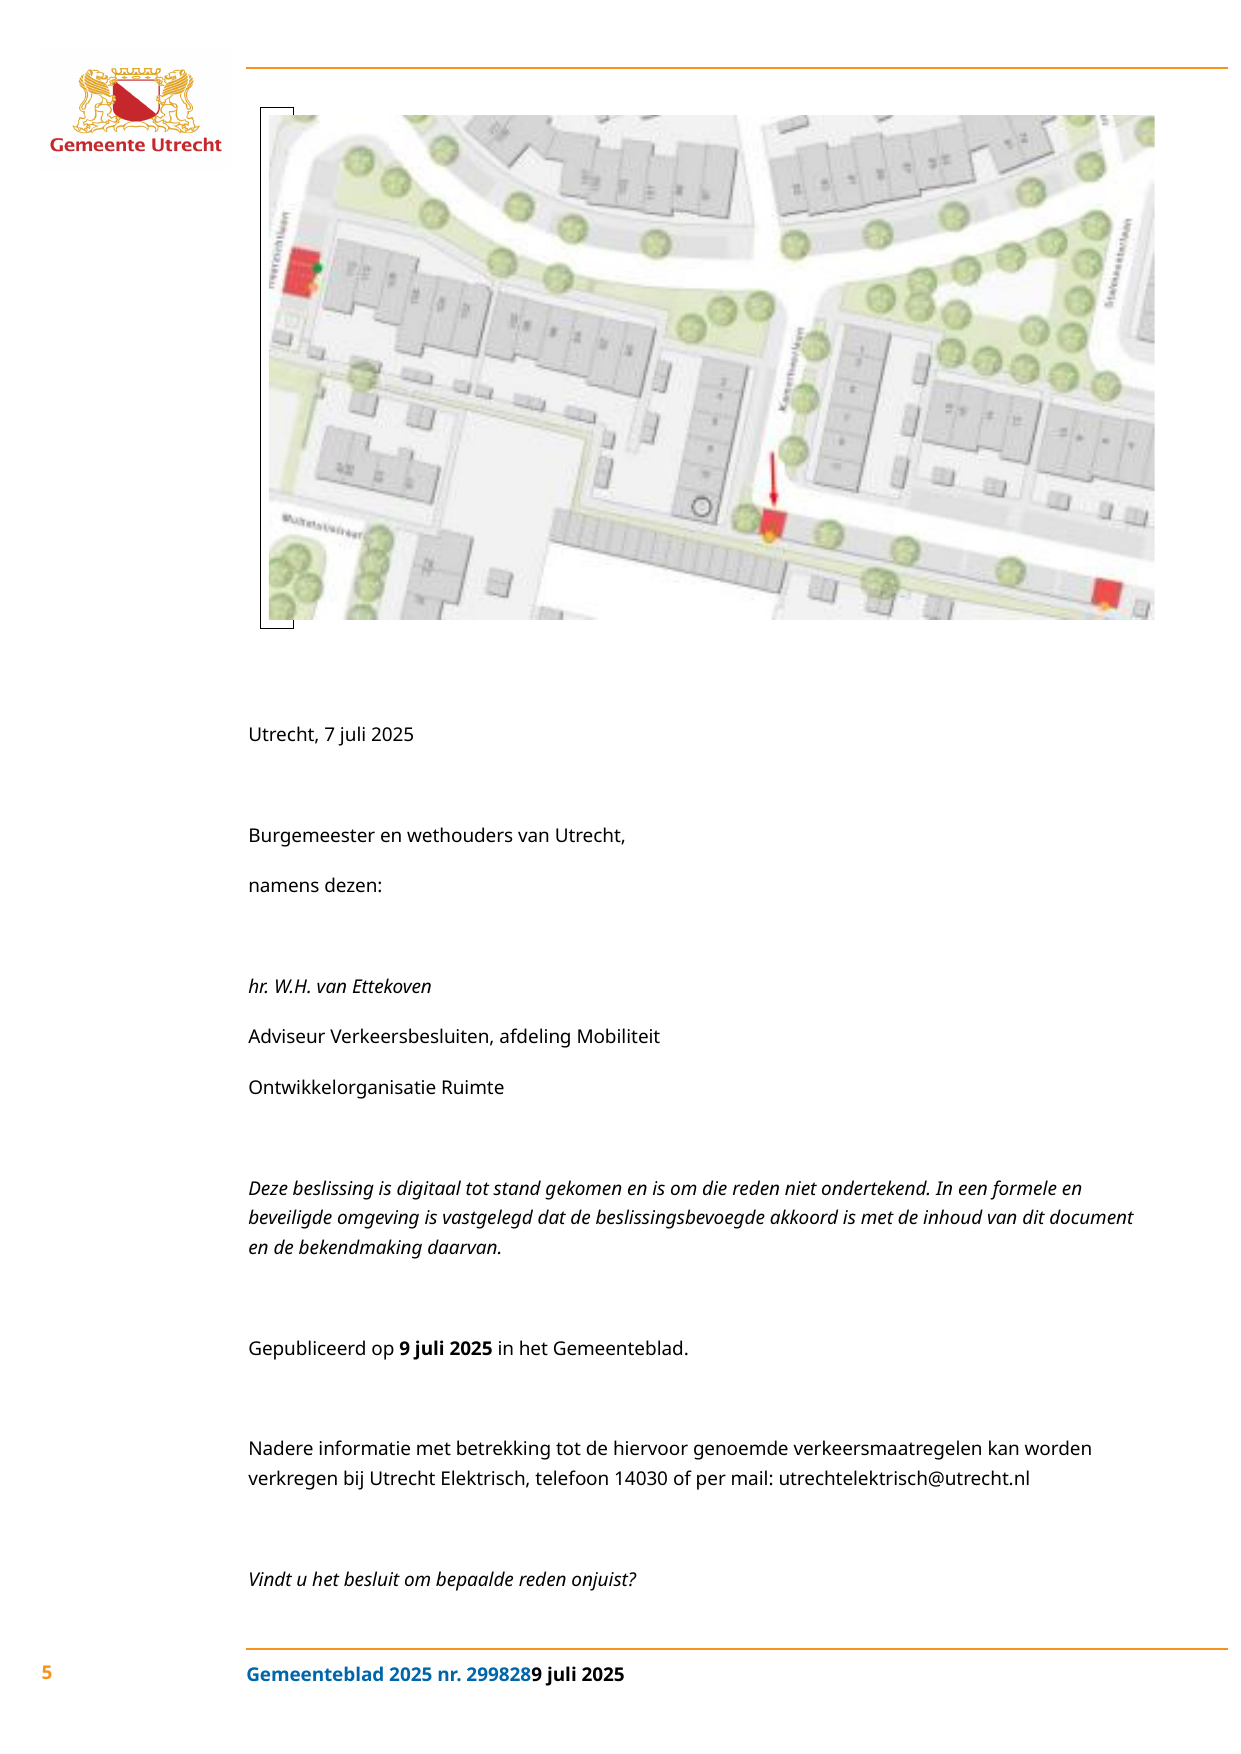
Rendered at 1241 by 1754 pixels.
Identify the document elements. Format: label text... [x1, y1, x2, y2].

text Adviseur Verkeersbesluiten, afdeling Mobiliteit [248, 1023, 1152, 1049]
picture [41, 47, 231, 172]
text hr. W.H. van Ettekoven [248, 973, 1152, 999]
text Deze beslissing is digitaal tot stand gekomen en is om die reden niet ondertekend. In een formele en beveiligde omgeving is vastgelegd dat de beslissingsbevoegde akkoord is met de inhoud van dit document en de bekendmaking daarvan. [248, 1175, 1152, 1259]
text Burgemeester en wethouders van Utrecht, [248, 822, 1152, 847]
picture [268, 115, 1155, 620]
text Utrecht, 7 juli 2025 [248, 721, 1152, 747]
text Ontwikkelorganisatie Ruimte [248, 1074, 1152, 1099]
text namens dezen: [248, 872, 1152, 898]
text Nadere informatie met betrekking tot de hiervoor genoemde verkeersmaatregelen kan worden verkregen bij Utrecht Elektrisch, telefoon 14030 of per mail: utrechtelektrisch@utrecht.nl [248, 1436, 1152, 1491]
text Gepubliceerd op 9 juli 2025 in het Gemeenteblad. [248, 1335, 1152, 1360]
text Vindt u het besluit om bepaalde reden onjuist? [248, 1566, 1152, 1592]
